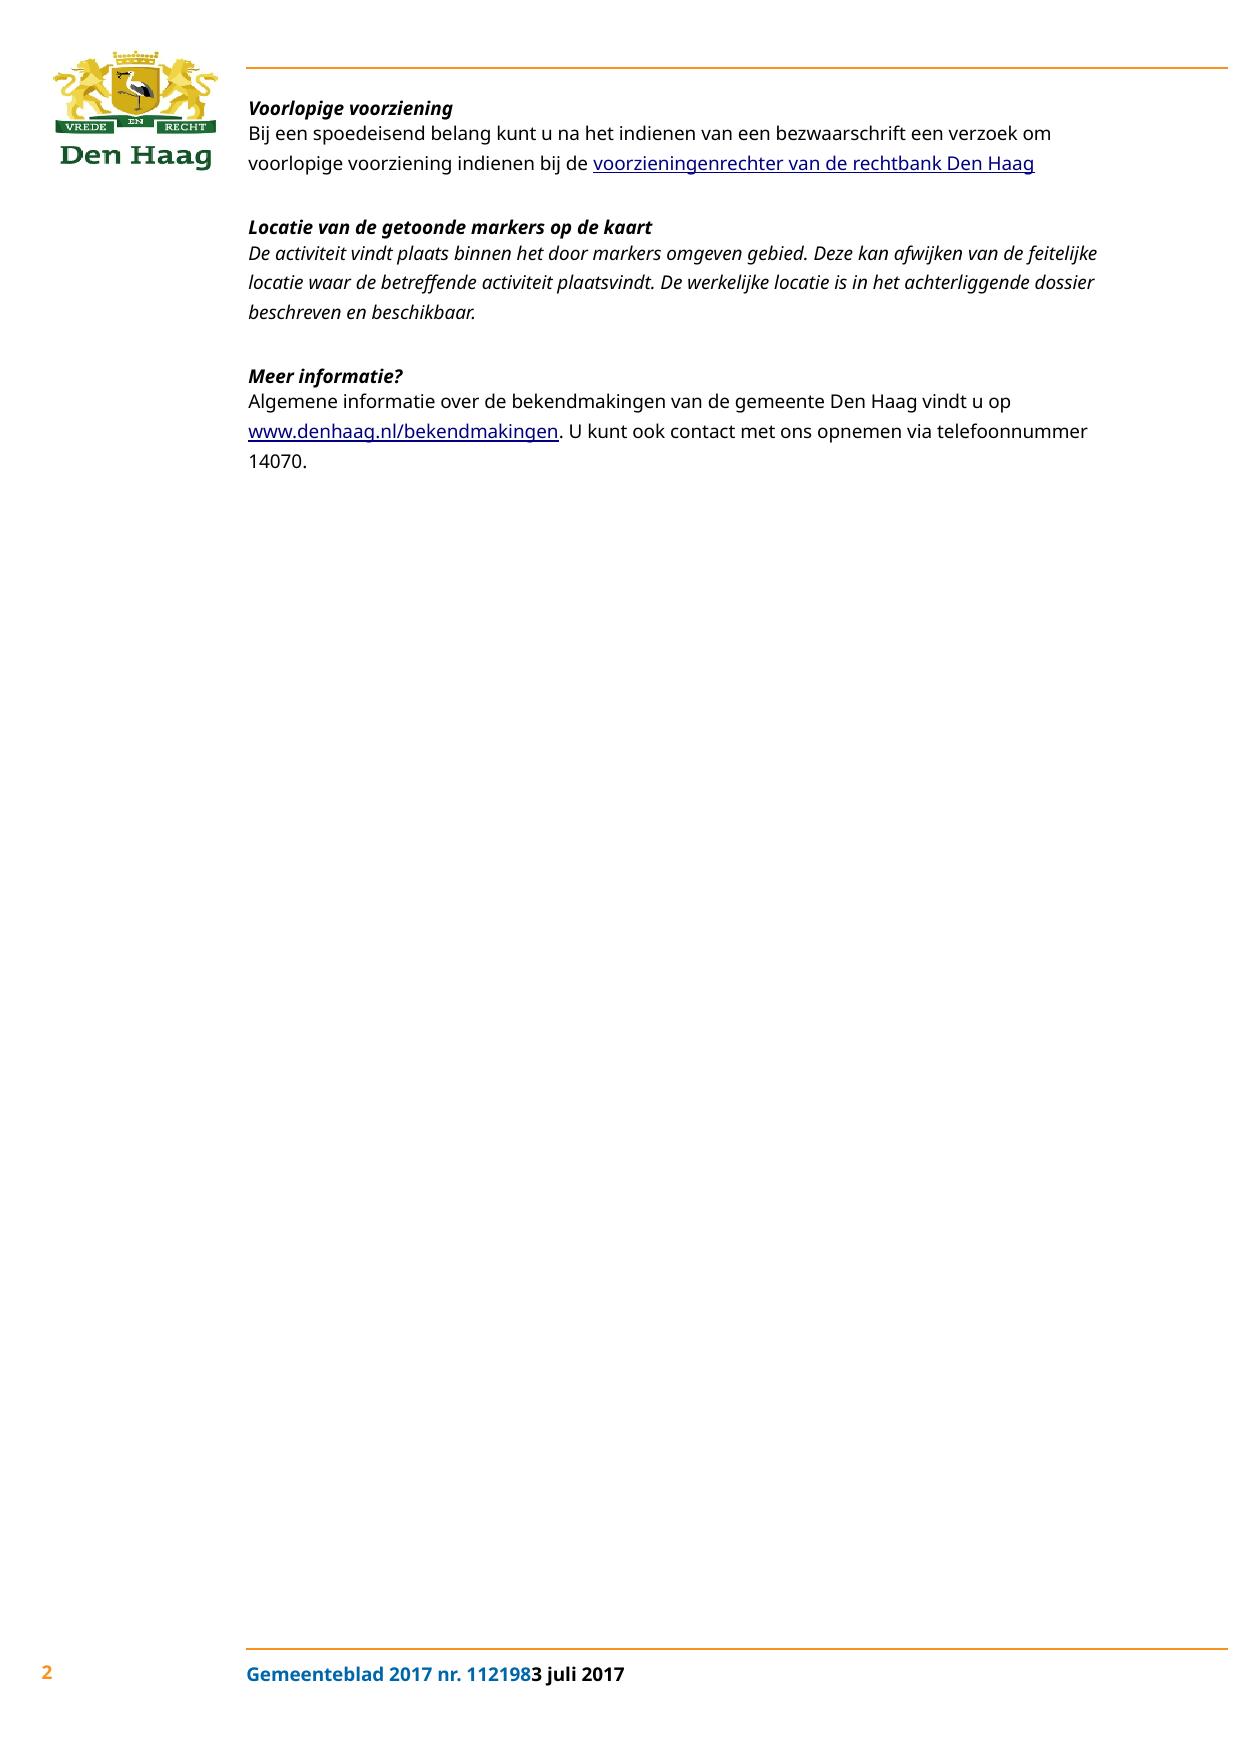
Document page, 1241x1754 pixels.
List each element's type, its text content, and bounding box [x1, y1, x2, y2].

text Voorlopige voorziening [248, 95, 1152, 121]
picture [41, 47, 231, 172]
text Algemene informatie over de bekendmakingen van de gemeente Den Haag vindt u op www.denhaag.nl/bekendmakingen. U kunt ook contact met ons opnemen via telefoonnummer 14070. [248, 389, 1152, 473]
text Meer informatie? [248, 363, 1152, 389]
text Locatie van de getoonde markers op de kaart [248, 214, 1152, 240]
text Bij een spoedeisend belang kunt u na het indienen van een bezwaarschrift een verzoek om voorlopige voorziening indienen bij de voorzieningenrechter van de rechtbank Den Haag [248, 121, 1152, 176]
text De activiteit vindt plaats binnen het door markers omgeven gebied. Deze kan afwijken van de feitelijke locatie waar de betreffende activiteit plaatsvindt. De werkelijke locatie is in het achterliggende dossier beschreven en beschikbaar. [248, 240, 1152, 325]
